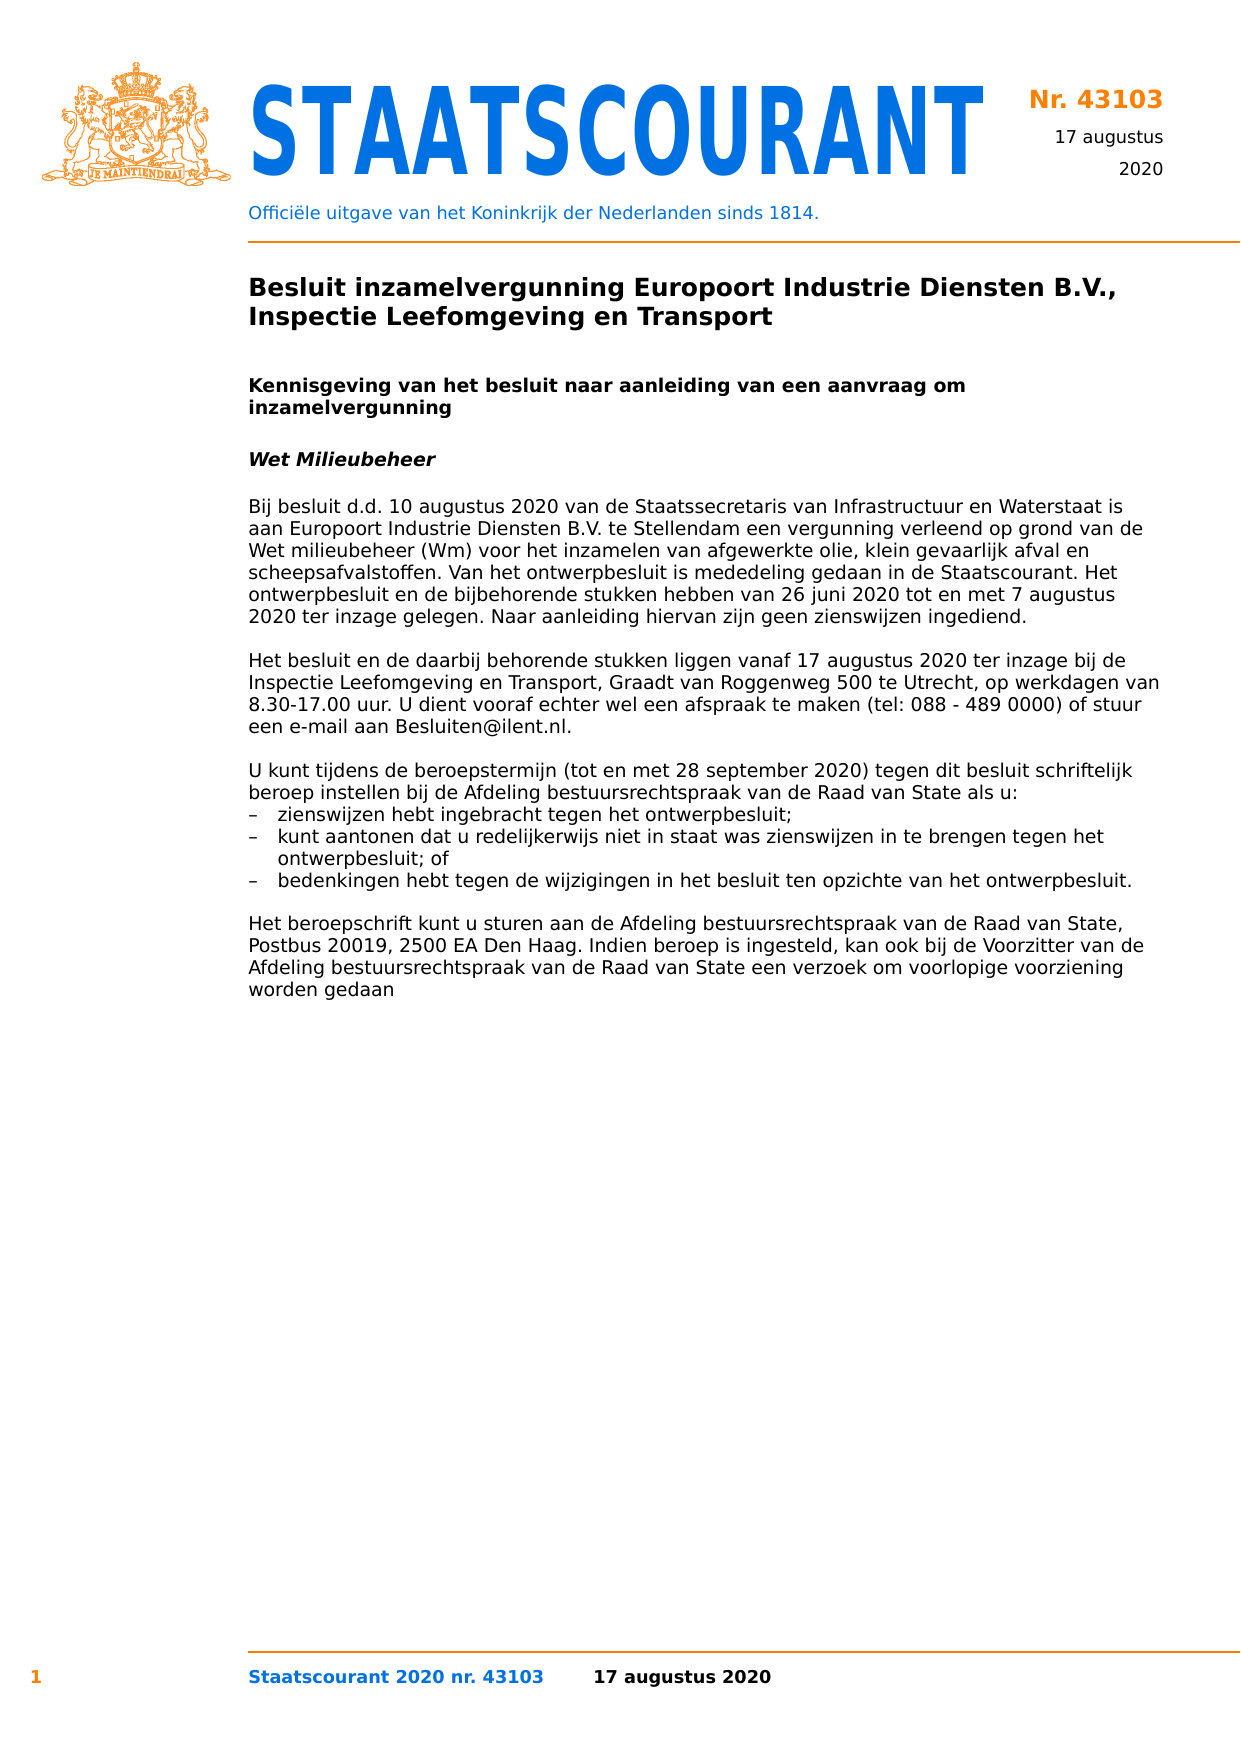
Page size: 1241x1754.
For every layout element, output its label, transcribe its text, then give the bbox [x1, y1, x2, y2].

table_header STAATSCOURANT [248, 62, 998, 203]
table_cell 17 augustus [998, 121, 1240, 153]
text U kunt tijdens de beroepstermijn (tot en met 28 september 2020) tegen dit besluit schriftelijk beroep instellen bij de Afdeling bestuursrechtspraak van de Raad van State als u: [248, 759, 1163, 803]
picture [41, 62, 231, 186]
text Bij besluit d.d. 10 augustus 2020 van de Staatssecretaris van Infrastructuur en Waterstaat is aan Europoort Industrie Diensten B.V. te Stellendam een vergunning verleend op grond van de Wet milieubeheer (Wm) voor het inzamelen van afgewerkte olie, klein gevaarlijk afval en scheepsafvalstoffen. Van het ontwerpbesluit is mededeling gedaan in de Staatscourant. Het ontwerpbesluit en de bijbehorende stukken hebben van 26 juni 2020 tot en met 7 augustus 2020 ter inzage gelegen. Naar aanleiding hiervan zijn geen zienswijzen ingediend. [248, 496, 1163, 628]
table_header [25, 62, 248, 241]
text Het besluit en de daarbij behorende stukken liggen vanaf 17 augustus 2020 ter inzage bij de Inspectie Leefomgeving en Transport, Graadt van Roggenweg 500 te Utrecht, op werkdagen van 8.30-17.00 uur. U dient vooraf echter wel een afspraak te maken (tel: 088 - 489 0000) of stuur een e-mail aan Besluiten@ilent.nl. [248, 650, 1163, 738]
text – bedenkingen hebt tegen de wijzigingen in het besluit ten opzichte van het ontwerpbesluit. [248, 869, 1163, 891]
text Het beroepschrift kunt u sturen aan de Afdeling bestuursrechtspraak van de Raad van State, Postbus 20019, 2500 EA Den Haag. Indien beroep is ingesteld, kan ook bij de Voorzitter van de Afdeling bestuursrechtspraak van de Raad van State een verzoek om voorlopige voorziening worden gedaan [248, 913, 1163, 1001]
table_header Nr. 43103 [998, 62, 1240, 121]
table_cell 2020 [998, 153, 1240, 203]
table_cell Officiële uitgave van het Koninkrijk der Nederlanden sinds 1814. [248, 203, 1240, 241]
subtitle Kennisgeving van het besluit naar aanleiding van een aanvraag om inzamelvergunning [248, 375, 1163, 419]
subtitle Besluit inzamelvergunning Europoort Industrie Diensten B.V., Inspectie Leefomgeving en Transport [248, 273, 1163, 331]
text – kunt aantonen dat u redelijkerwijs niet in staat was zienswijzen in te brengen tegen het ontwerpbesluit; of [248, 826, 1163, 869]
text – zienswijzen hebt ingebracht tegen het ontwerpbesluit; [248, 803, 1163, 826]
subtitle Wet Milieubeheer [248, 449, 1163, 471]
